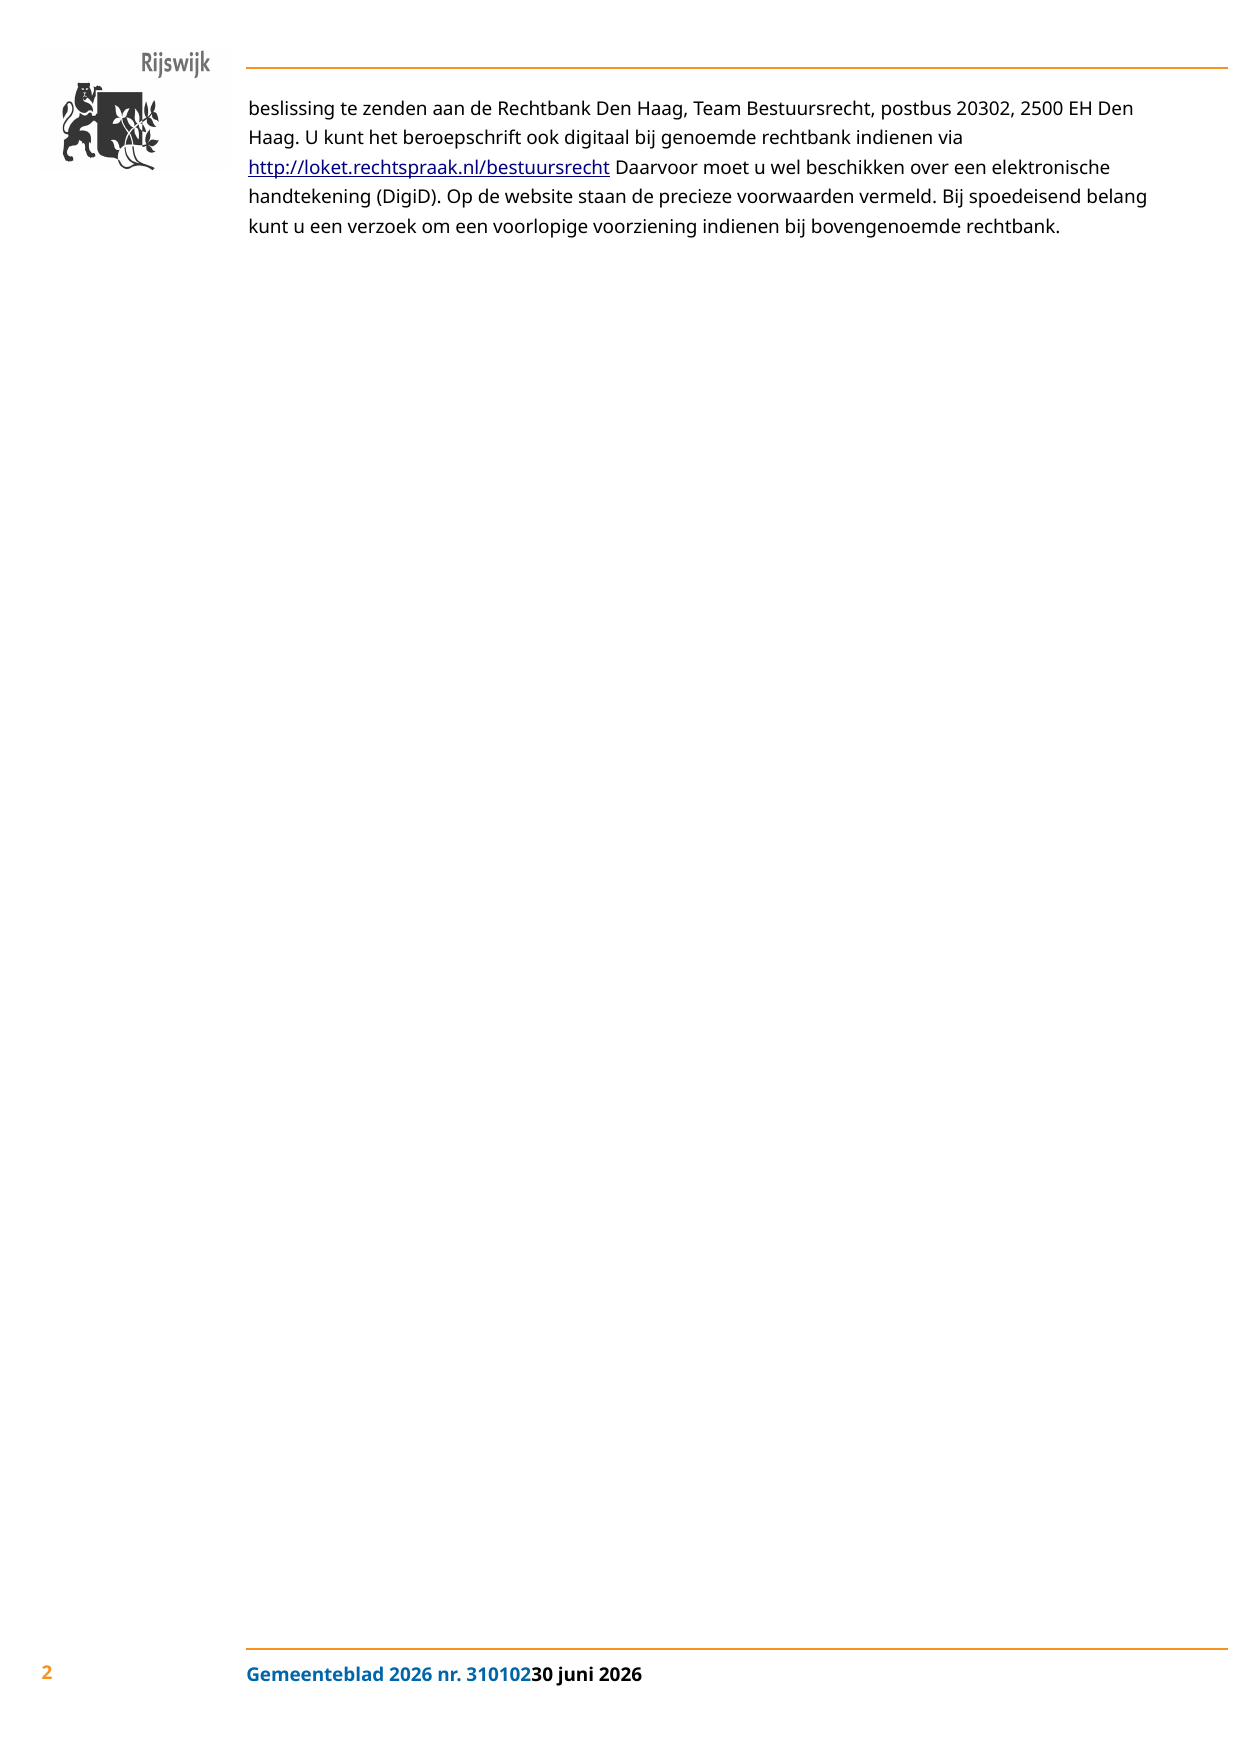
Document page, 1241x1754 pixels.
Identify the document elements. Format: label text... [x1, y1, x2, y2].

text beslissing te zenden aan de Rechtbank Den Haag, Team Bestuursrecht, postbus 20302, 2500 EH Den Haag. U kunt het beroepschrift ook digitaal bij genoemde rechtbank indienen via http://loket.rechtspraak.nl/bestuursrecht Daarvoor moet u wel beschikken over een elektronische handtekening (DigiD). Op de website staan de precieze voorwaarden vermeld. Bij spoedeisend belang kunt u een verzoek om een voorlopige voorziening indienen bij bovengenoemde rechtbank. [248, 95, 1152, 239]
picture [41, 47, 231, 172]
